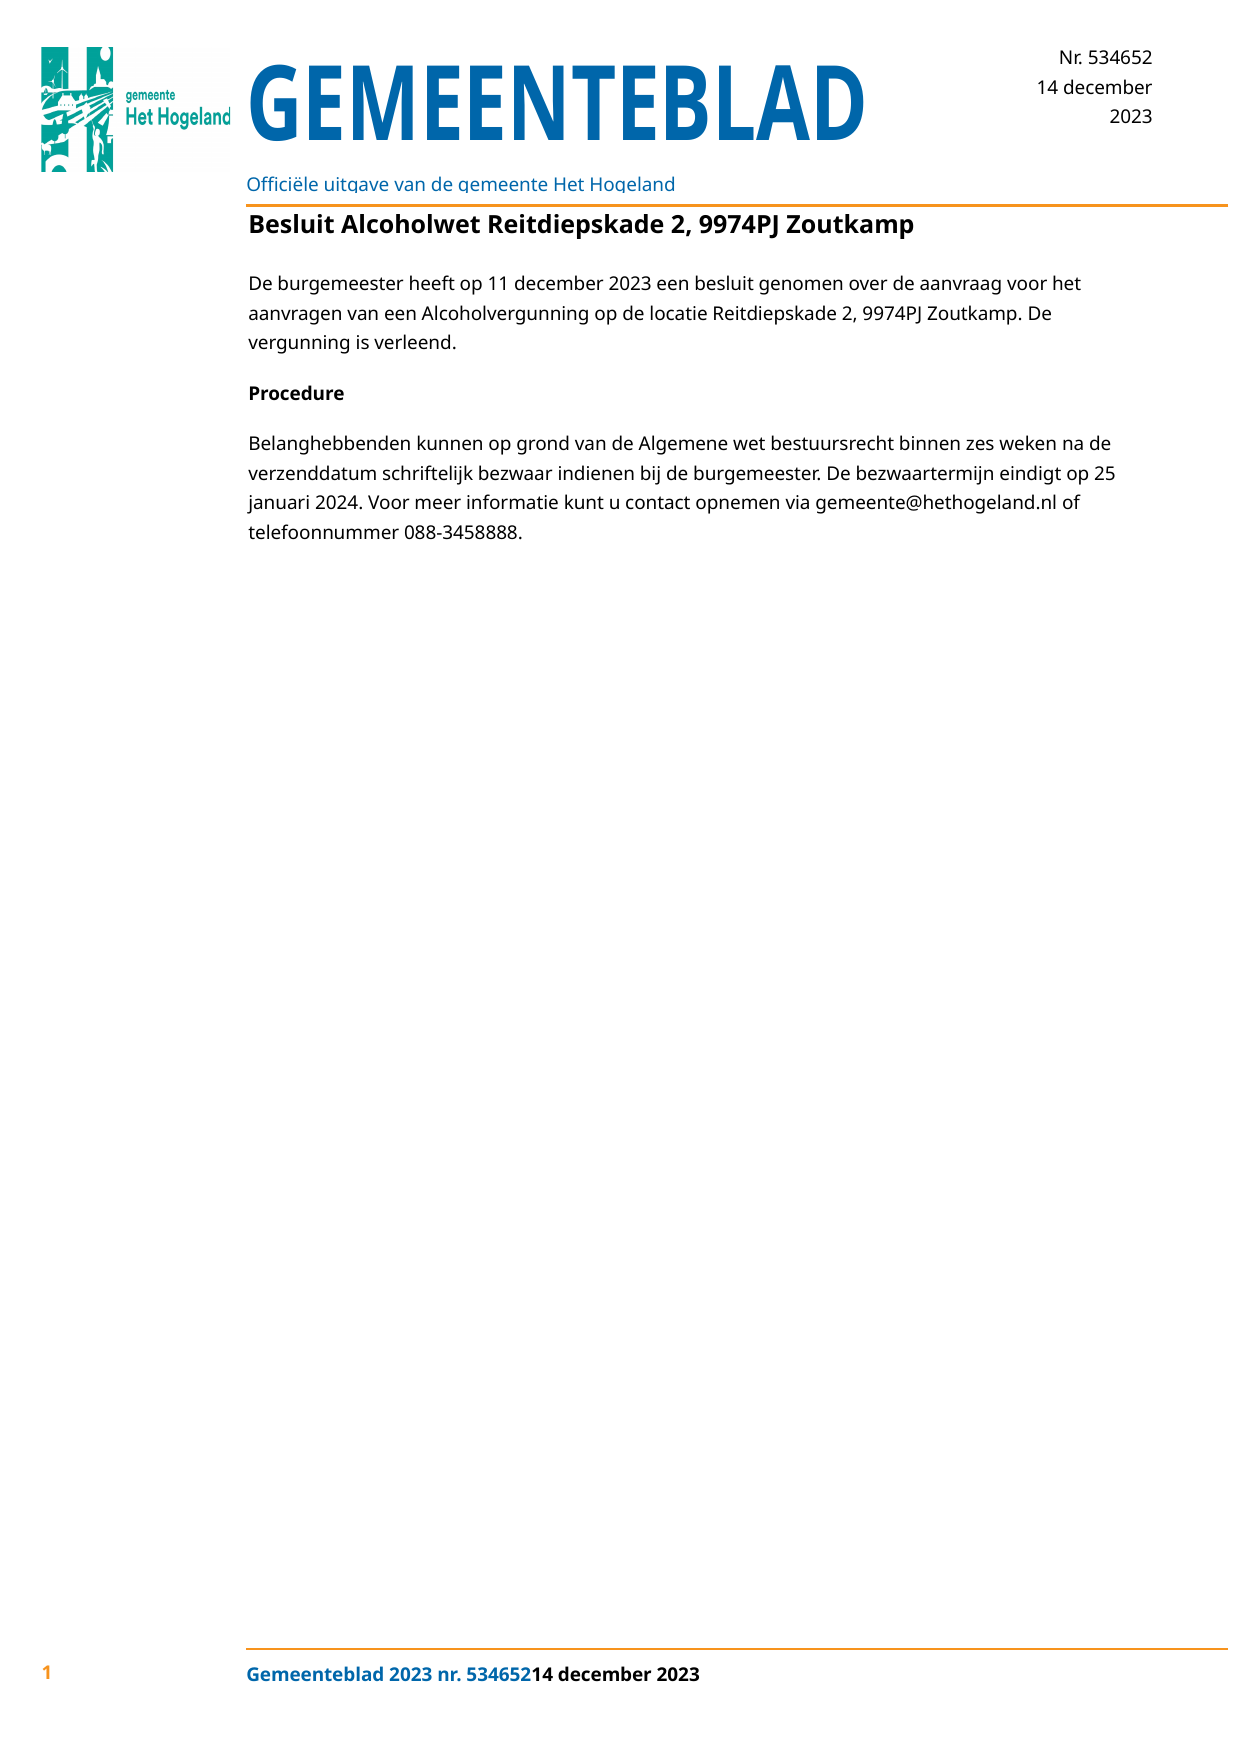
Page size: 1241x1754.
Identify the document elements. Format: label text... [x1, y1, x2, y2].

text Belanghebbenden kunnen op grond van de Algemene wet bestuursrecht binnen zes weken na de verzenddatum schriftelijk bezwaar indienen bij de burgemeester. De bezwaartermijn eindigt op 25 januari 2024. Voor meer informatie kunt u contact opnemen via gemeente@hethogeland.nl of telefoonnummer 088-3458888. [248, 430, 1152, 545]
text Besluit Alcoholwet Reitdiepskade 2, 9974PJ Zoutkamp [248, 207, 1152, 241]
text De burgemeester heeft op 11 december 2023 een besluit genomen over de aanvraag voor het aanvragen van een Alcoholvergunning op de locatie Reitdiepskade 2, 9974PJ Zoutkamp. De vergunning is verleend. [248, 270, 1152, 355]
picture [41, 47, 231, 172]
text Procedure [248, 380, 1152, 406]
